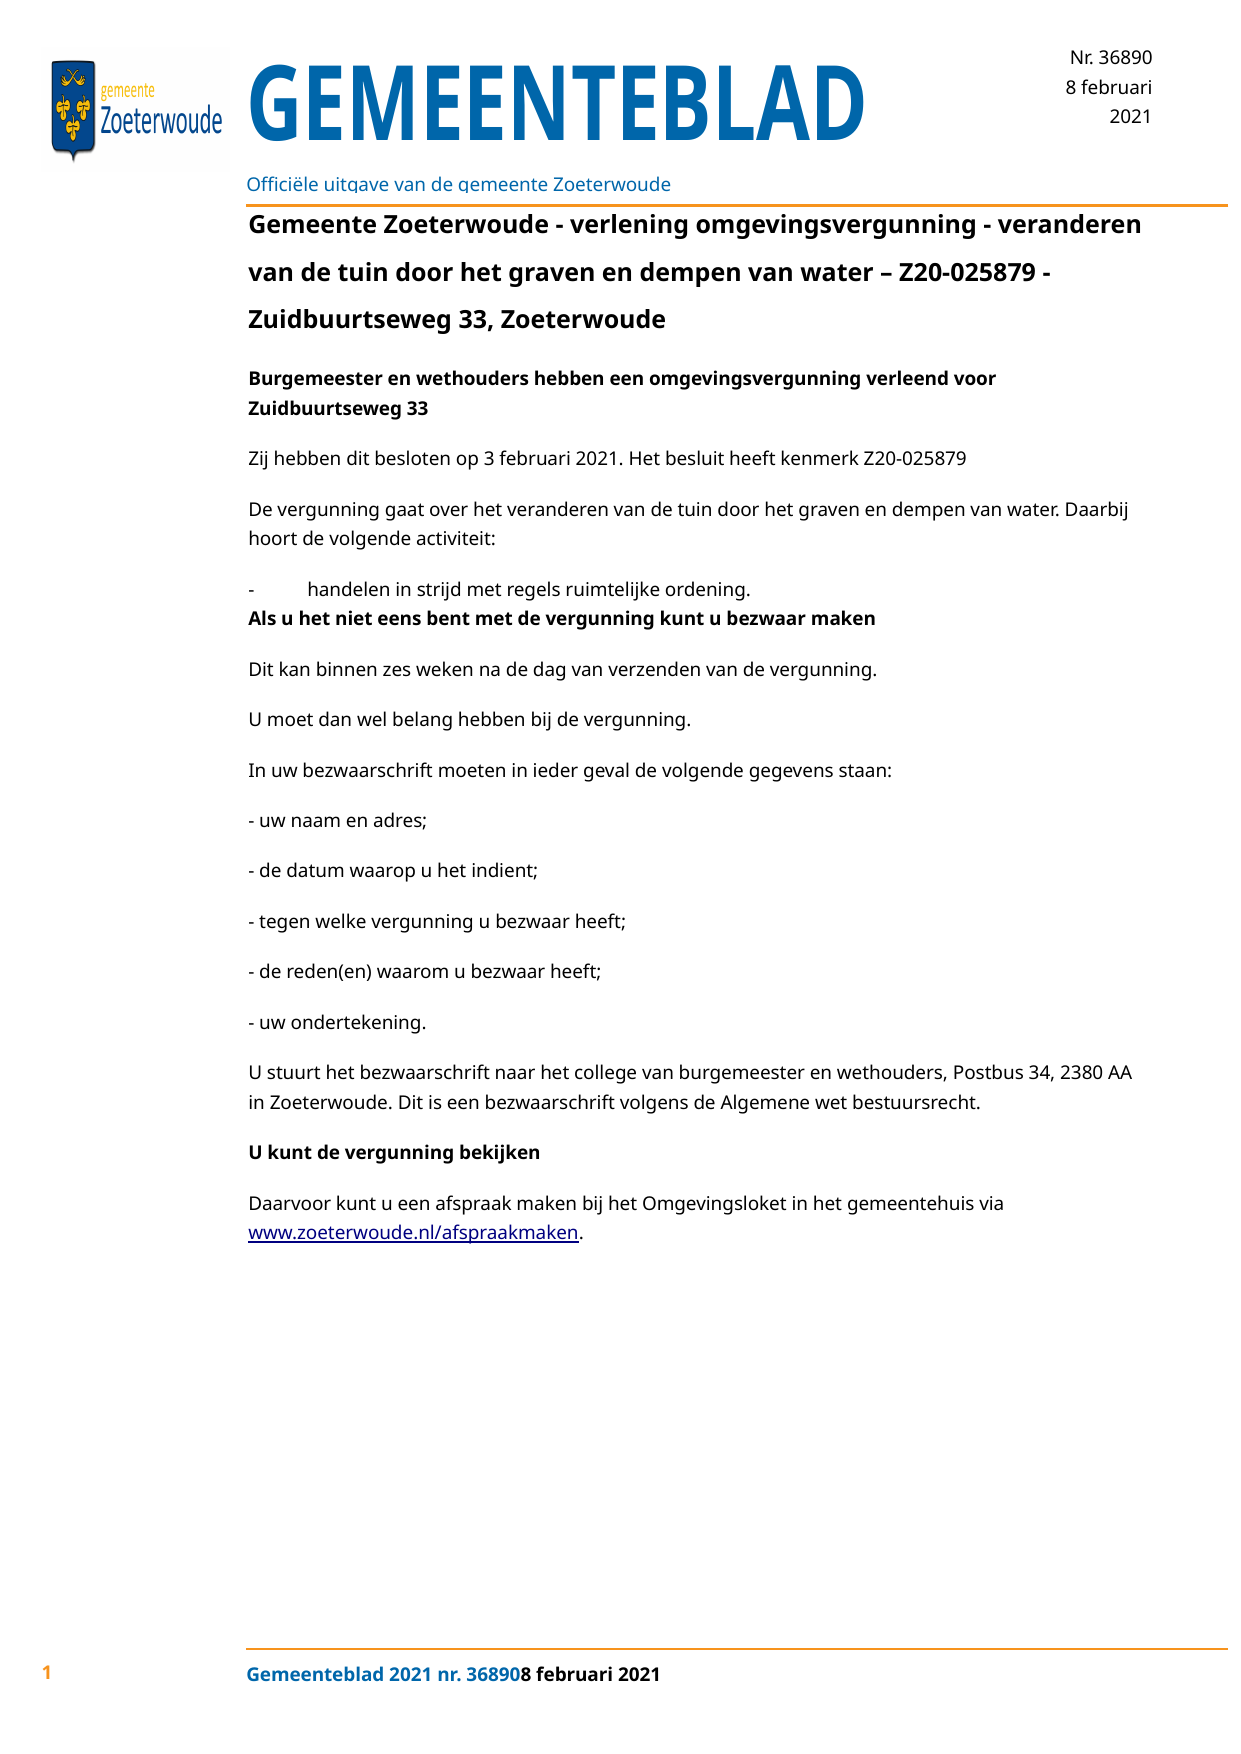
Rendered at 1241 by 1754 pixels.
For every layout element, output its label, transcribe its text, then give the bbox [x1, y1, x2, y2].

text De vergunning gaat over het veranderen van de tuin door het graven en dempen van water. Daarbij hoort de volgende activiteit: [248, 496, 1152, 551]
text Burgemeester en wethouders hebben een omgevingsvergunning verleend voor Zuidbuurtseweg 33 [248, 366, 1152, 421]
text In uw bezwaarschrift moeten in ieder geval de volgende gegevens staan: [248, 757, 1152, 782]
text - uw ondertekening. [248, 1009, 1152, 1034]
text Dit kan binnen zes weken na de dag van verzenden van de vergunning. [248, 656, 1152, 682]
text U stuurt het bezwaarschrift naar het college van burgemeester en wethouders, Postbus 34, 2380 AA in Zoeterwoude. Dit is een bezwaarschrift volgens de Algemene wet bestuursrecht. [248, 1059, 1152, 1114]
text Zij hebben dit besloten op 3 februari 2021. Het besluit heeft kenmerk Z20-025879 [248, 446, 1152, 471]
text - de datum waarop u het indient; [248, 858, 1152, 883]
text - uw naam en adres; [248, 807, 1152, 833]
text Gemeente Zoeterwoude - verlening omgevingsvergunning - veranderen van de tuin door het graven en dempen van water – Z20-025879 - Zuidbuurtseweg 33, Zoeterwoude [248, 207, 1152, 336]
text Daarvoor kunt u een afspraak maken bij het Omgevingsloket in het gemeentehuis via www.zoeterwoude.nl/afspraakmaken. [248, 1190, 1152, 1245]
text U moet dan wel belang hebben bij de vergunning. [248, 706, 1152, 732]
text Als u het niet eens bent met de vergunning kunt u bezwaar maken [248, 606, 1152, 631]
text - de reden(en) waarom u bezwaar heeft; [248, 958, 1152, 984]
picture [41, 47, 231, 172]
text - tegen welke vergunning u bezwaar heeft; [248, 908, 1152, 934]
text U kunt de vergunning bekijken [248, 1139, 1152, 1165]
list handelen in strijd met regels ruimtelijke ordening. [248, 576, 1152, 602]
